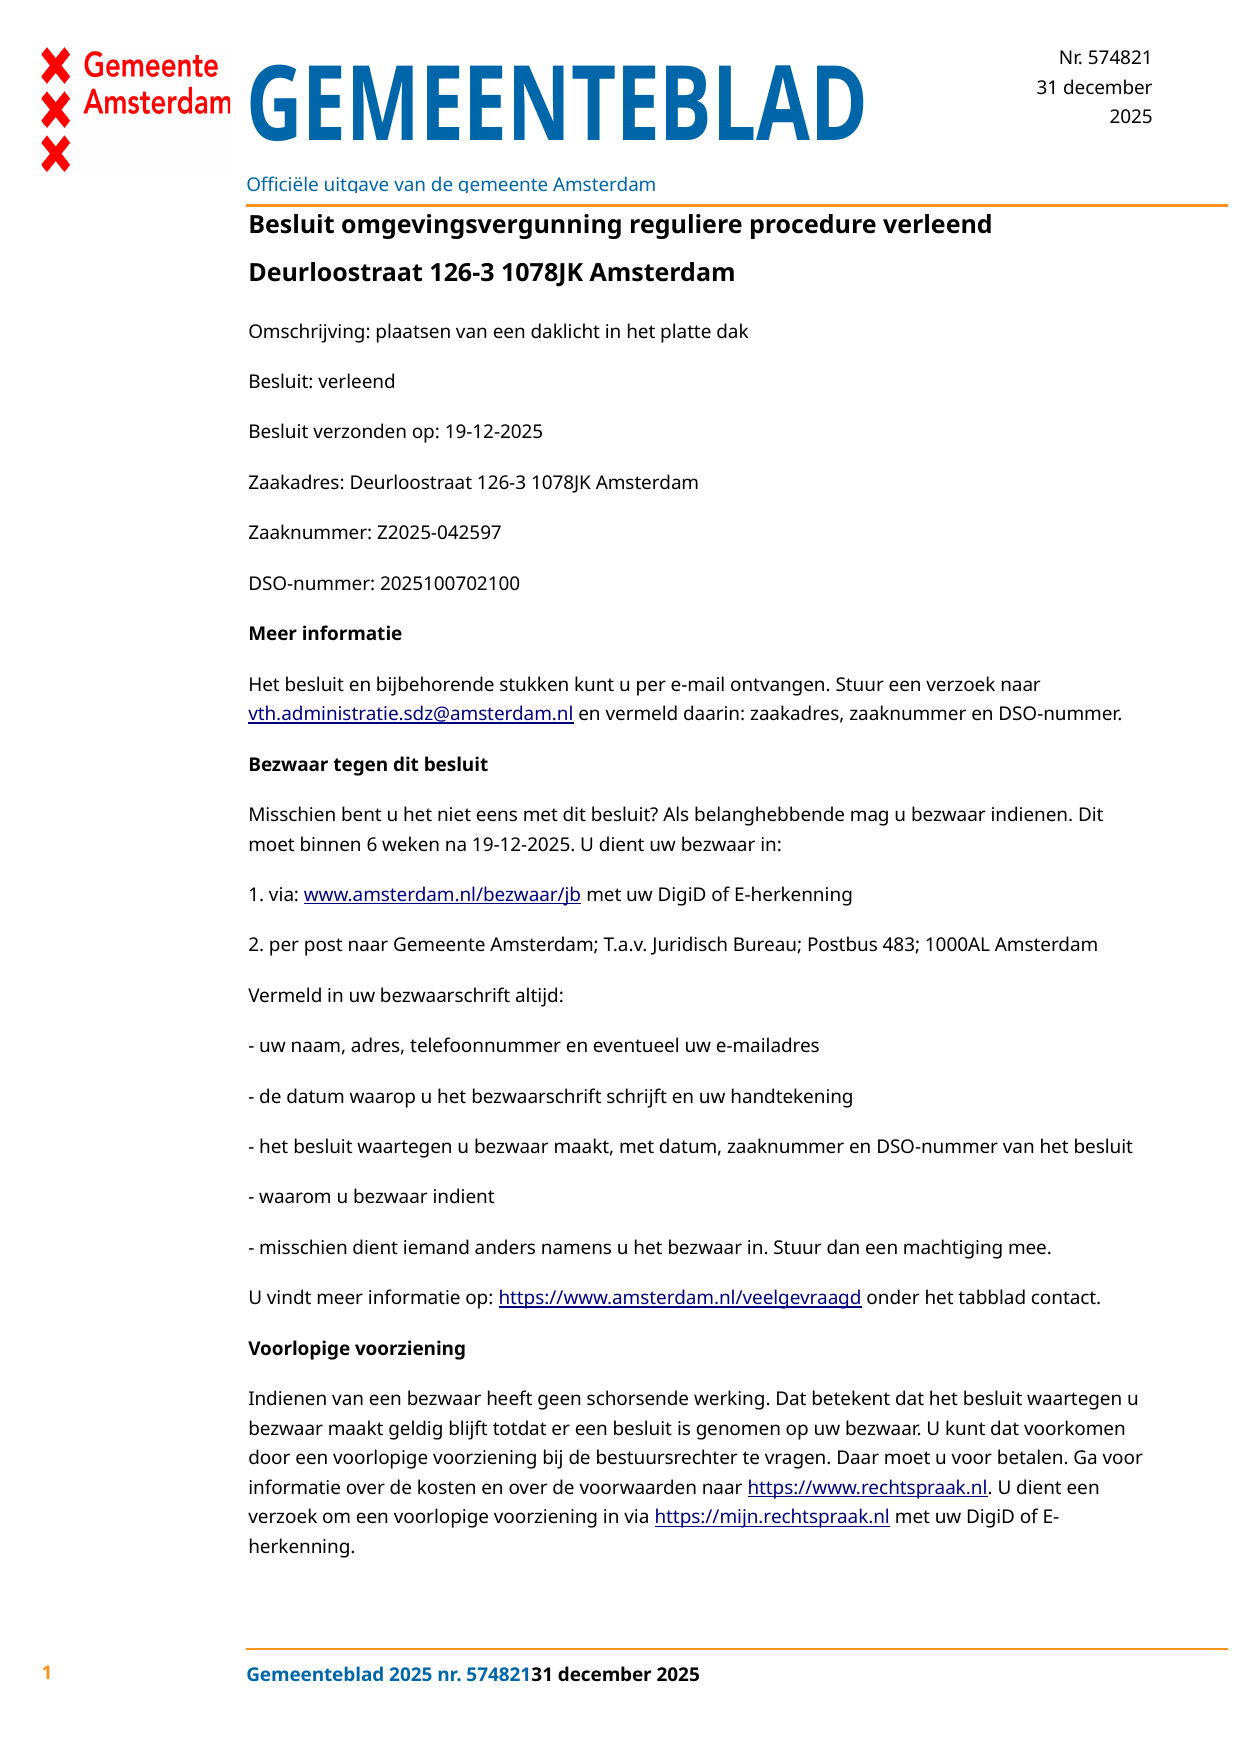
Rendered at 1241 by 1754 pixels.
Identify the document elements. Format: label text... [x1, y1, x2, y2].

text Voorlopige voorziening [248, 1335, 1152, 1361]
text 2. per post naar Gemeente Amsterdam; T.a.v. Juridisch Bureau; Postbus 483; 1000AL Amsterdam [248, 932, 1152, 957]
text - misschien dient iemand anders namens u het bezwaar in. Stuur dan een machtiging mee. [248, 1234, 1152, 1260]
text - de datum waarop u het bezwaarschrift schrijft en uw handtekening [248, 1083, 1152, 1109]
text Omschrijving: plaatsen van een daklicht in het platte dak [248, 318, 1152, 344]
picture [41, 47, 231, 172]
text Zaaknummer: Z2025-042597 [248, 519, 1152, 545]
text DSO-nummer: 2025100702100 [248, 570, 1152, 596]
text Vermeld in uw bezwaarschrift altijd: [248, 982, 1152, 1008]
text Indienen van een bezwaar heeft geen schorsende werking. Dat betekent dat het besluit waartegen u bezwaar maakt geldig blijft totdat er een besluit is genomen op uw bezwaar. U kunt dat voorkomen door een voorlopige voorziening bij de bestuursrechter te vragen. Daar moet u voor betalen. Ga voor informatie over de kosten en over de voorwaarden naar https://www.rechtspraak.nl. U dient een verzoek om een voorlopige voorziening in via https://mijn.rechtspraak.nl met uw DigiD of E-herkenning. [248, 1385, 1152, 1559]
text Meer informatie [248, 620, 1152, 646]
text - uw naam, adres, telefoonnummer en eventueel uw e-mailadres [248, 1032, 1152, 1058]
text Misschien bent u het niet eens met dit besluit? Als belanghebbende mag u bezwaar indienen. Dit moet binnen 6 weken na 19-12-2025. U dient uw bezwaar in: [248, 801, 1152, 857]
text Besluit omgevingsvergunning reguliere procedure verleend Deurloostraat 126-3 1078JK Amsterdam [248, 207, 1152, 288]
text Besluit: verleend [248, 368, 1152, 394]
text Zaakadres: Deurloostraat 126-3 1078JK Amsterdam [248, 469, 1152, 495]
text - waarom u bezwaar indient [248, 1184, 1152, 1209]
text U vindt meer informatie op: https://www.amsterdam.nl/veelgevraagd onder het tabblad contact. [248, 1284, 1152, 1310]
text Bezwaar tegen dit besluit [248, 751, 1152, 777]
text 1. via: www.amsterdam.nl/bezwaar/jb met uw DigiD of E-herkenning [248, 881, 1152, 907]
text Besluit verzonden op: 19-12-2025 [248, 419, 1152, 444]
text Het besluit en bijbehorende stukken kunt u per e-mail ontvangen. Stuur een verzoek naar vth.administratie.sdz@amsterdam.nl en vermeld daarin: zaakadres, zaaknummer en DSO-nummer. [248, 671, 1152, 726]
text - het besluit waartegen u bezwaar maakt, met datum, zaaknummer en DSO-nummer van het besluit [248, 1133, 1152, 1159]
